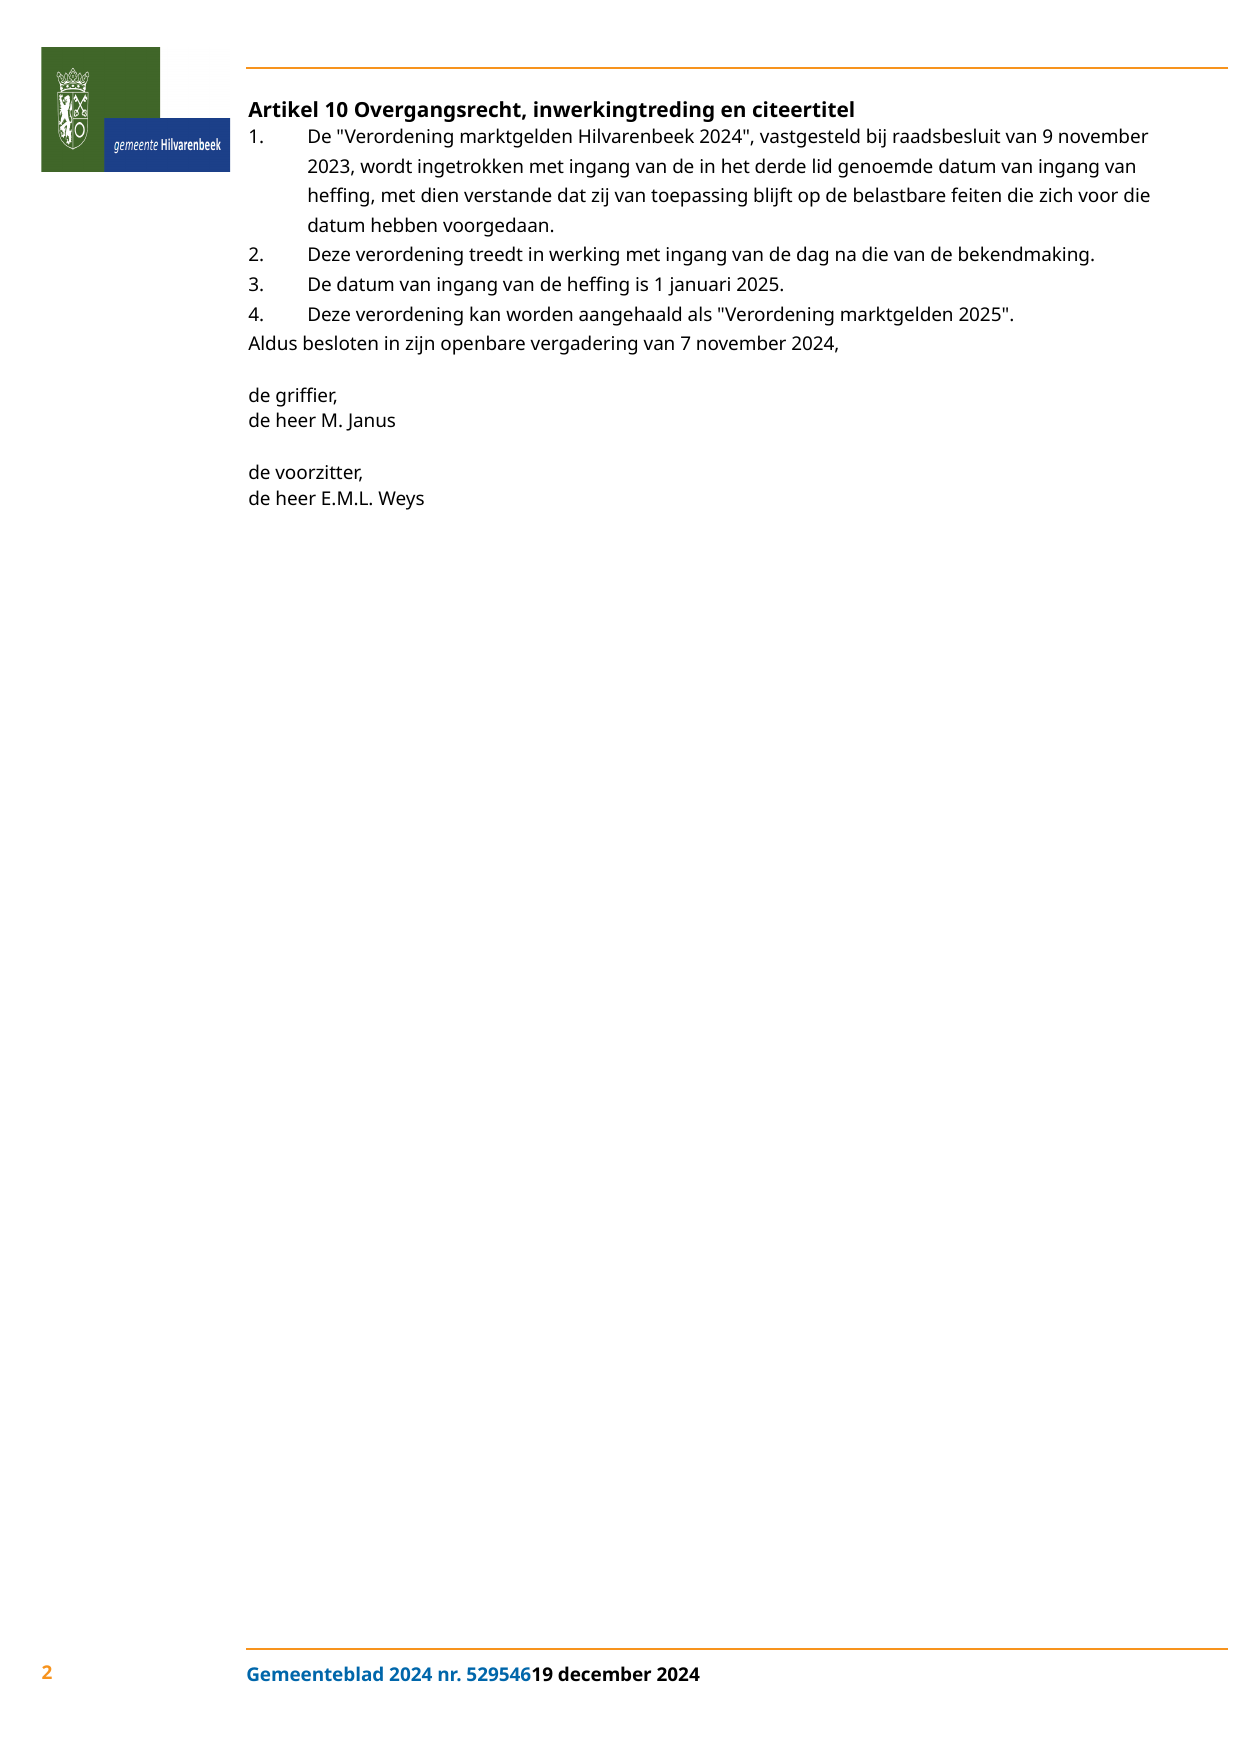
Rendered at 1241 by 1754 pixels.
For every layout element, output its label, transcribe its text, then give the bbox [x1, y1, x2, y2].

text Aldus besloten in zijn openbare vergadering van 7 november 2024, [248, 330, 1152, 356]
list De datum van ingang van de heffing is 1 januari 2025. [248, 271, 1152, 297]
picture [41, 47, 231, 172]
list Deze verordening treedt in werking met ingang van de dag na die van de bekendmaking. [248, 242, 1152, 267]
text Artikel 10 Overgangsrecht, inwerkingtreding en citeertitel [248, 95, 1152, 123]
text de voorzitter, [248, 459, 1152, 485]
text de griffier, [248, 382, 1152, 407]
list Deze verordening kan worden aangehaald als "Verordening marktgelden 2025". [248, 301, 1152, 326]
text de heer E.M.L. Weys [248, 485, 1152, 510]
text de heer M. Janus [248, 407, 1152, 433]
list De "Verordening marktgelden Hilvarenbeek 2024", vastgesteld bij raadsbesluit van 9 november 2023, wordt ingetrokken met ingang van de in het derde lid genoemde datum van ingang van heffing, met dien verstande dat zij van toepassing blijft op de belastbare feiten die zich voor die datum hebben voorgedaan. [248, 123, 1152, 238]
